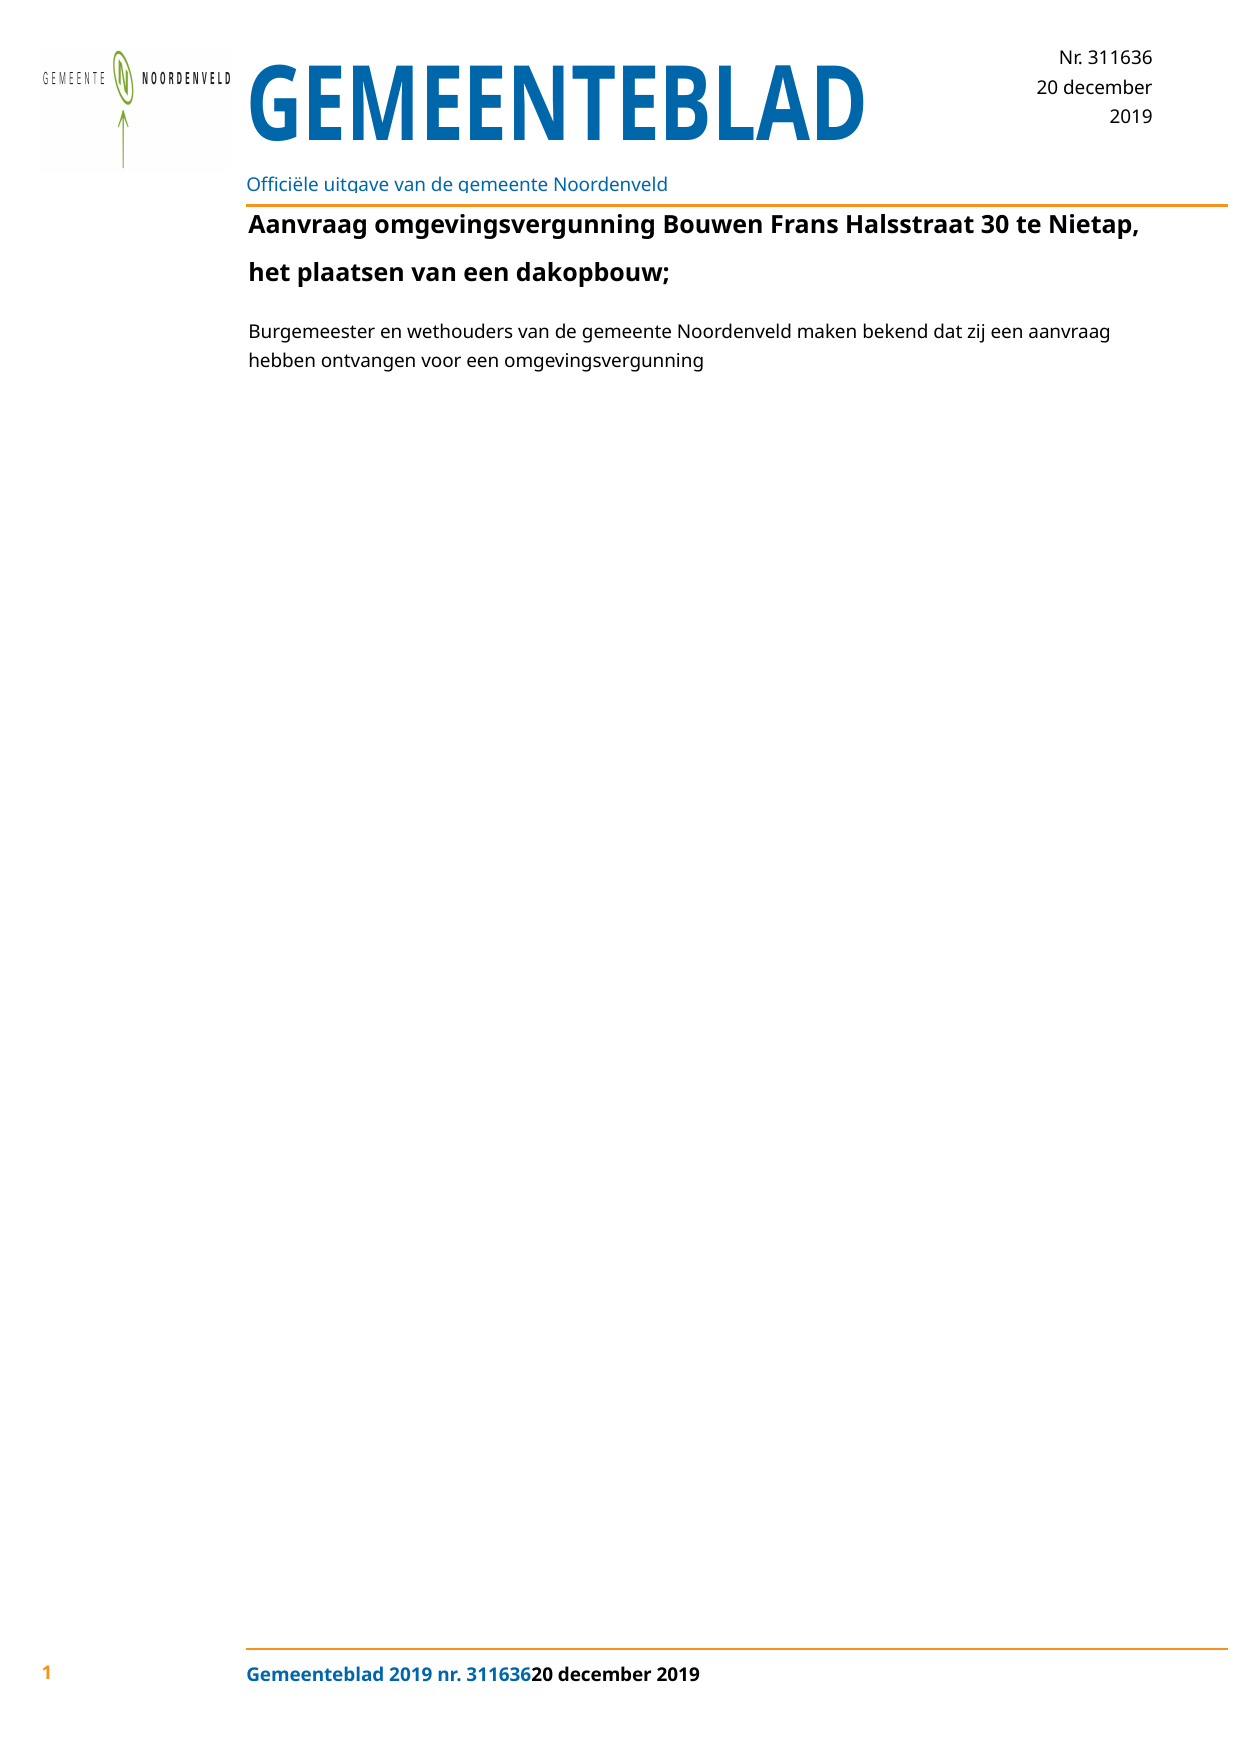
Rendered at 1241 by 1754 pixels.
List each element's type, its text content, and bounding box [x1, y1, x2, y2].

text Burgemeester en wethouders van de gemeente Noordenveld maken bekend dat zij een aanvraag hebben ontvangen voor een omgevingsvergunning [248, 318, 1152, 373]
text Aanvraag omgevingsvergunning Bouwen Frans Halsstraat 30 te Nietap, het plaatsen van een dakopbouw; [248, 207, 1152, 288]
picture [41, 47, 231, 172]
